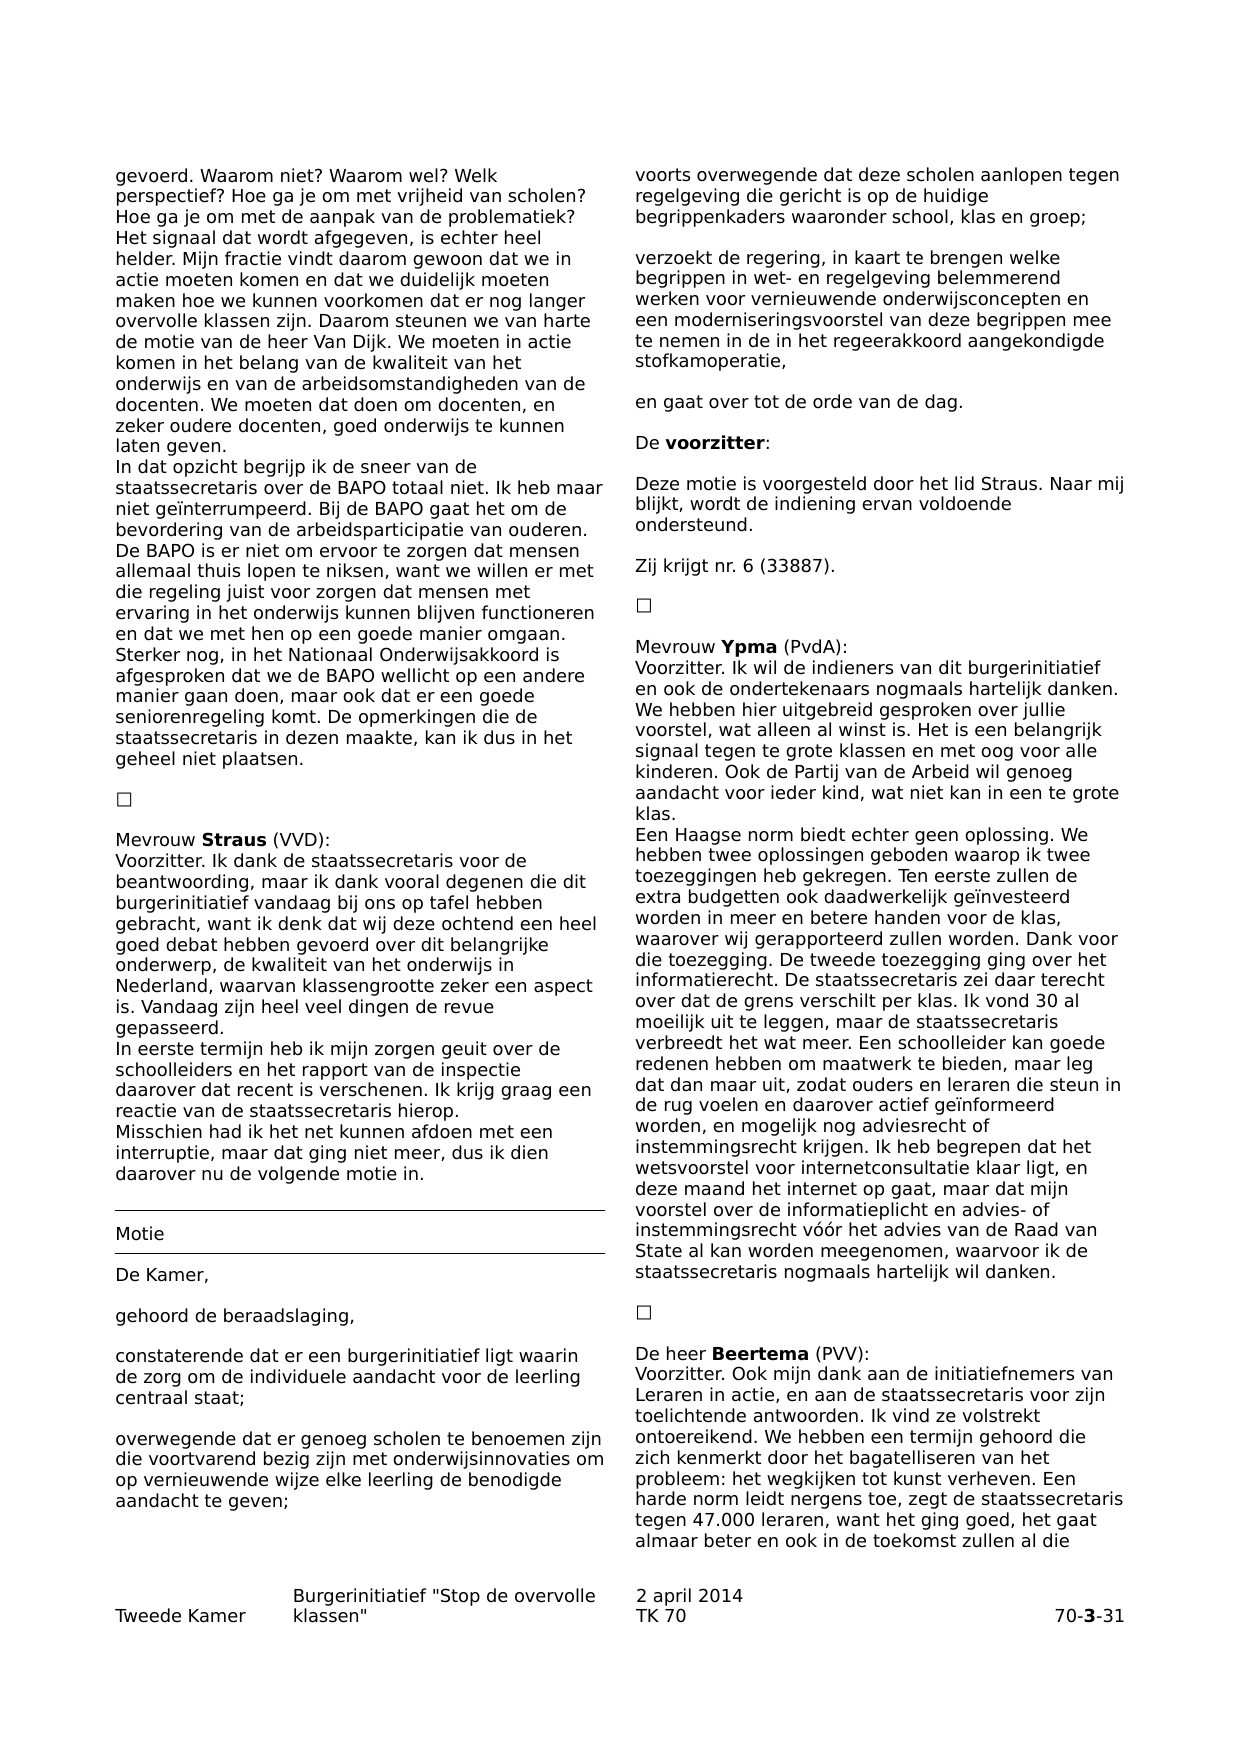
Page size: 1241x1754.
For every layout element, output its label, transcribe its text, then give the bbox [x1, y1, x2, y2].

text constaterende dat er een burgerinitiatief ligt waarin de zorg om de individuele aandacht voor de leerling centraal staat; [115, 1346, 605, 1408]
text De voorzitter: [635, 433, 1125, 453]
text Deze motie is voorgesteld door het lid Straus. Naar mij blijkt, wordt de indiening ervan voldoende ondersteund. [635, 473, 1125, 536]
text De heer Beertema (PVV): [635, 1343, 1125, 1364]
text voorts overwegende dat deze scholen aanlopen tegen regelgeving die gericht is op de huidige begrippenkaders waaronder school, klas en groep; [635, 165, 1125, 227]
text gehoord de beraadslaging, [115, 1306, 605, 1326]
text In eerste termijn heb ik mijn zorgen geuit over de schoolleiders en het rapport van de inspectie daarover dat recent is verschenen. Ik krijg graag een reactie van de staatssecretaris hierop. [115, 1038, 605, 1122]
text Voorzitter. Ik dank de staatssecretaris voor de beantwoording, maar ik dank vooral degenen die dit burgerinitiatief vandaag bij ons op tafel hebben gebracht, want ik denk dat wij deze ochtend een heel goed debat hebben gevoerd over dit belangrijke onderwerp, de kwaliteit van het onderwijs in Nederland, waarvan klassengrootte zeker een aspect is. Vandaag zijn heel veel dingen de revue gepasseerd. [115, 851, 605, 1038]
text Mevrouw Straus (VVD): [115, 830, 605, 851]
text ⬜ [115, 789, 605, 810]
text Misschien had ik het net kunnen afdoen met een interruptie, maar dat ging niet meer, dus ik dien daarover nu de volgende motie in. [115, 1122, 605, 1184]
text Mevrouw Ypma (PvdA): [635, 637, 1125, 658]
text ⬜ [635, 1303, 1125, 1323]
text Voorzitter. Ook mijn dank aan de initiatiefnemers van Leraren in actie, en aan de staatssecretaris voor zijn toelichtende antwoorden. Ik vind ze volstrekt ontoereikend. We hebben een termijn gehoord die zich kenmerkt door het bagatelliseren van het probleem: het wegkijken tot kunst verheven. Een harde norm leidt nergens toe, zegt de staatssecretaris tegen 47.000 leraren, want het ging goed, het gaat almaar beter en ook in de toekomst zullen al die [635, 1364, 1125, 1552]
text gevoerd. Waarom niet? Waarom wel? Welk perspectief? Hoe ga je om met vrijheid van scholen? Hoe ga je om met de aanpak van de problematiek? Het signaal dat wordt afgegeven, is echter heel helder. Mijn fractie vindt daarom gewoon dat we in actie moeten komen en dat we duidelijk moeten maken hoe we kunnen voorkomen dat er nog langer overvolle klassen zijn. Daarom steunen we van harte de motie van de heer Van Dijk. We moeten in actie komen in het belang van de kwaliteit van het onderwijs en van de arbeidsomstandigheden van de docenten. We moeten dat doen om docenten, en zeker oudere docenten, goed onderwijs te kunnen laten geven. [115, 165, 605, 457]
text verzoekt de regering, in kaart te brengen welke begrippen in wet- en regelgeving belemmerend werken voor vernieuwende onderwijsconcepten en een moderniseringsvoorstel van deze begrippen mee te nemen in de in het regeerakkoord aangekondigde stofkamoperatie, [635, 247, 1125, 372]
text Een Haagse norm biedt echter geen oplossing. We hebben twee oplossingen geboden waarop ik twee toezeggingen heb gekregen. Ten eerste zullen de extra budgetten ook daadwerkelijk geïnvesteerd worden in meer en betere handen voor de klas, waarover wij gerapporteerd zullen worden. Dank voor die toezegging. De tweede toezegging ging over het informatierecht. De staatssecretaris zei daar terecht over dat de grens verschilt per klas. Ik vond 30 al moeilijk uit te leggen, maar de staatssecretaris verbreedt het wat meer. Een schoolleider kan goede redenen hebben om maatwerk te bieden, maar leg dat dan maar uit, zodat ouders en leraren die steun in de rug voelen en daarover actief geïnformeerd worden, en mogelijk nog adviesrecht of instemmingsrecht krijgen. Ik heb begrepen dat het wetsvoorstel voor internetconsultatie klaar ligt, en deze maand het internet op gaat, maar dat mijn voorstel over de informatieplicht en advies- of instemmingsrecht vóór het advies van de Raad van State al kan worden meegenomen, waarvoor ik de staatssecretaris nogmaals hartelijk wil danken. [635, 824, 1125, 1283]
text In dat opzicht begrijp ik de sneer van de staatssecretaris over de BAPO totaal niet. Ik heb maar niet geïnterrumpeerd. Bij de BAPO gaat het om de bevordering van de arbeidsparticipatie van ouderen. De BAPO is er niet om ervoor te zorgen dat mensen allemaal thuis lopen te niksen, want we willen er met die regeling juist voor zorgen dat mensen met ervaring in het onderwijs kunnen blijven functioneren en dat we met hen op een goede manier omgaan. Sterker nog, in het Nationaal Onderwijsakkoord is afgesproken dat we de BAPO wellicht op een andere manier gaan doen, maar ook dat er een goede seniorenregeling komt. De opmerkingen die de staatssecretaris in dezen maakte, kan ik dus in het geheel niet plaatsen. [115, 457, 605, 769]
text overwegende dat er genoeg scholen te benoemen zijn die voortvarend bezig zijn met onderwijsinnovaties om op vernieuwende wijze elke leerling de benodigde aandacht te geven; [115, 1428, 605, 1511]
text Zij krijgt nr. 6 (33887). [635, 556, 1125, 576]
text Voorzitter. Ik wil de indieners van dit burgerinitiatief en ook de ondertekenaars nogmaals hartelijk danken. We hebben hier uitgebreid gesproken over jullie voorstel, wat alleen al winst is. Het is een belangrijk signaal tegen te grote klassen en met oog voor alle kinderen. Ook de Partij van de Arbeid wil genoeg aandacht voor ieder kind, wat niet kan in een te grote klas. [635, 658, 1125, 824]
text ⬜ [635, 596, 1125, 617]
text De Kamer, [115, 1265, 605, 1286]
text en gaat over tot de orde van de dag. [635, 392, 1125, 413]
text Motie [115, 1224, 605, 1245]
